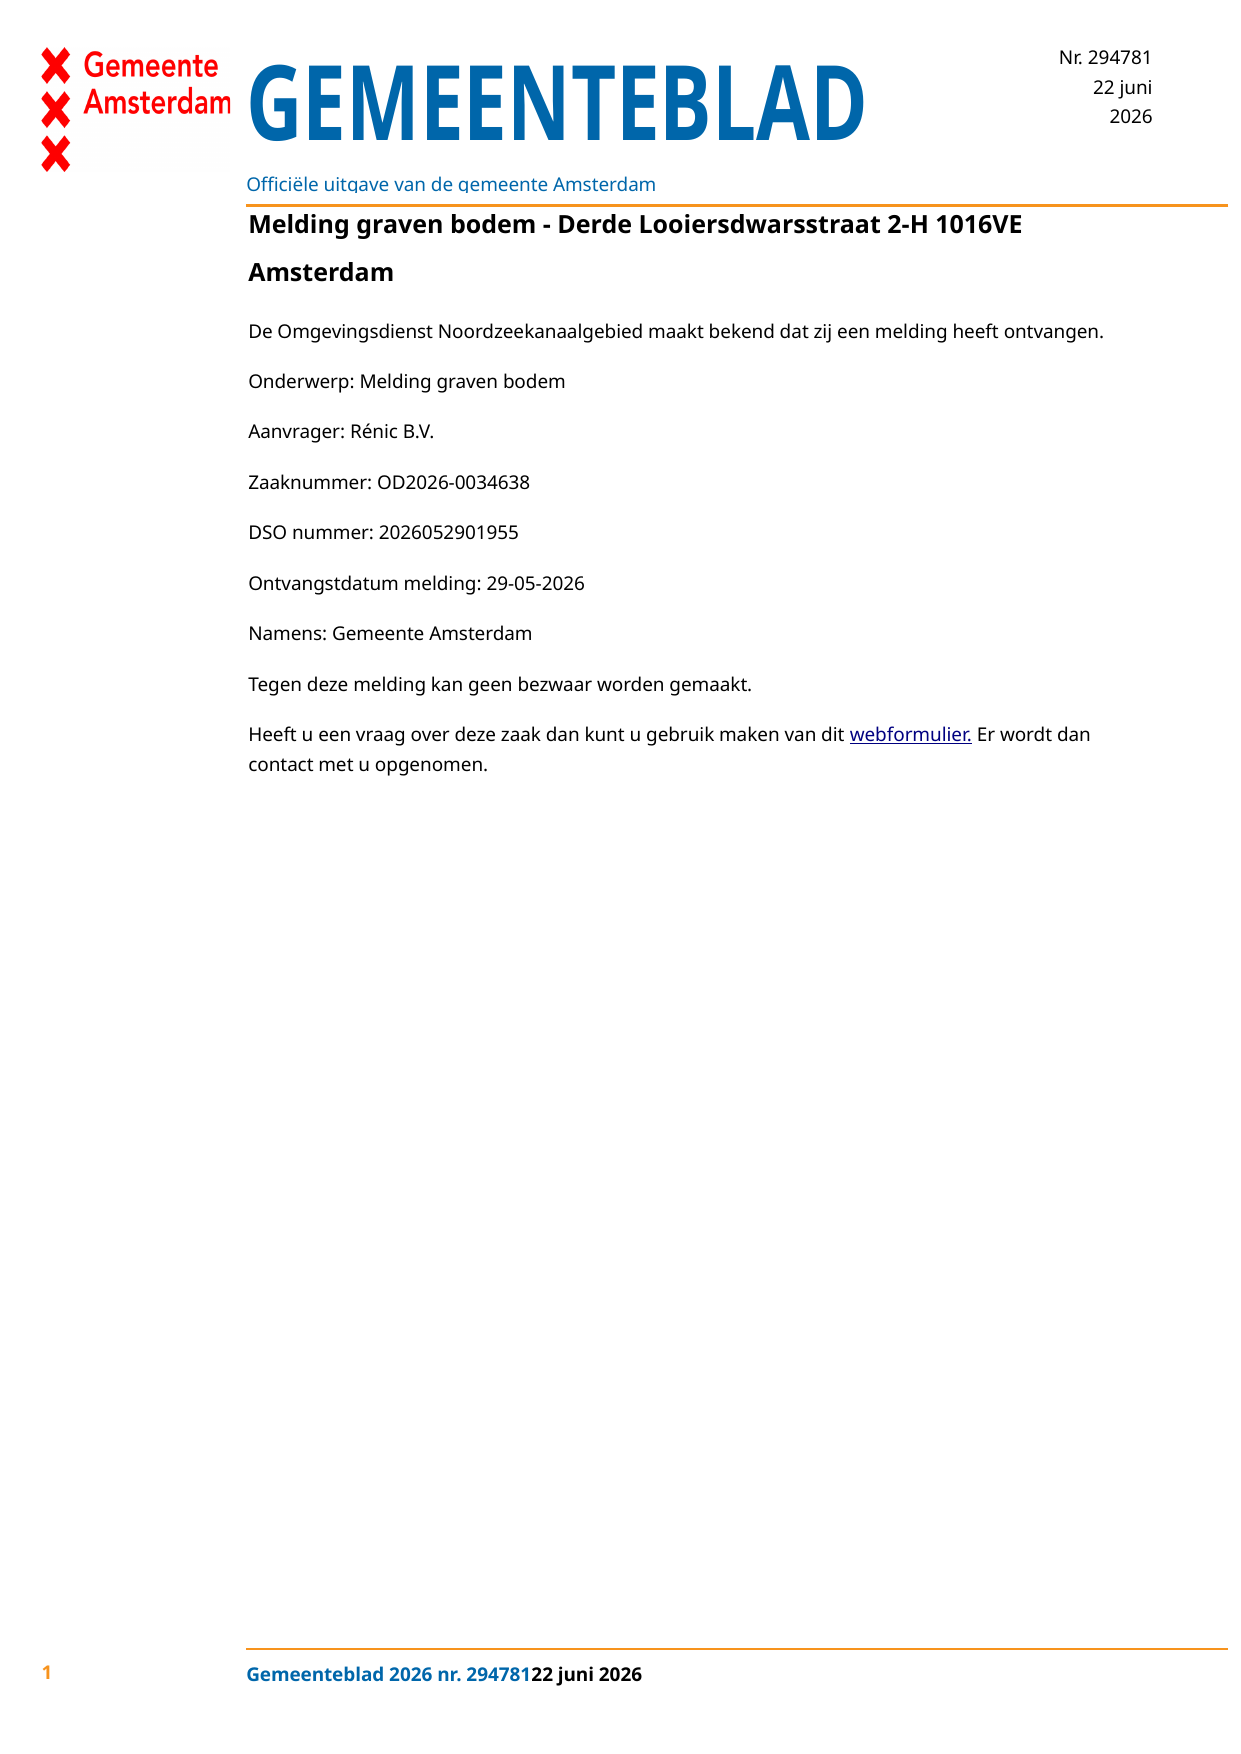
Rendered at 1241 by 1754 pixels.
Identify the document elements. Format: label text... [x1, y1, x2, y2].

text Onderwerp: Melding graven bodem [248, 368, 1152, 394]
text Tegen deze melding kan geen bezwaar worden gemaakt. [248, 671, 1152, 697]
text Ontvangstdatum melding: 29-05-2026 [248, 570, 1152, 596]
text Aanvrager: Rénic B.V. [248, 419, 1152, 444]
text Namens: Gemeente Amsterdam [248, 620, 1152, 646]
text DSO nummer: 2026052901955 [248, 519, 1152, 545]
text De Omgevingsdienst Noordzeekanaalgebied maakt bekend dat zij een melding heeft ontvangen. [248, 318, 1152, 344]
picture [41, 47, 231, 172]
text Melding graven bodem - Derde Looiersdwarsstraat 2-H 1016VE Amsterdam [248, 207, 1152, 288]
text Heeft u een vraag over deze zaak dan kunt u gebruik maken van dit webformulier. Er wordt dan contact met u opgenomen. [248, 721, 1152, 777]
text Zaaknummer: OD2026-0034638 [248, 469, 1152, 495]
